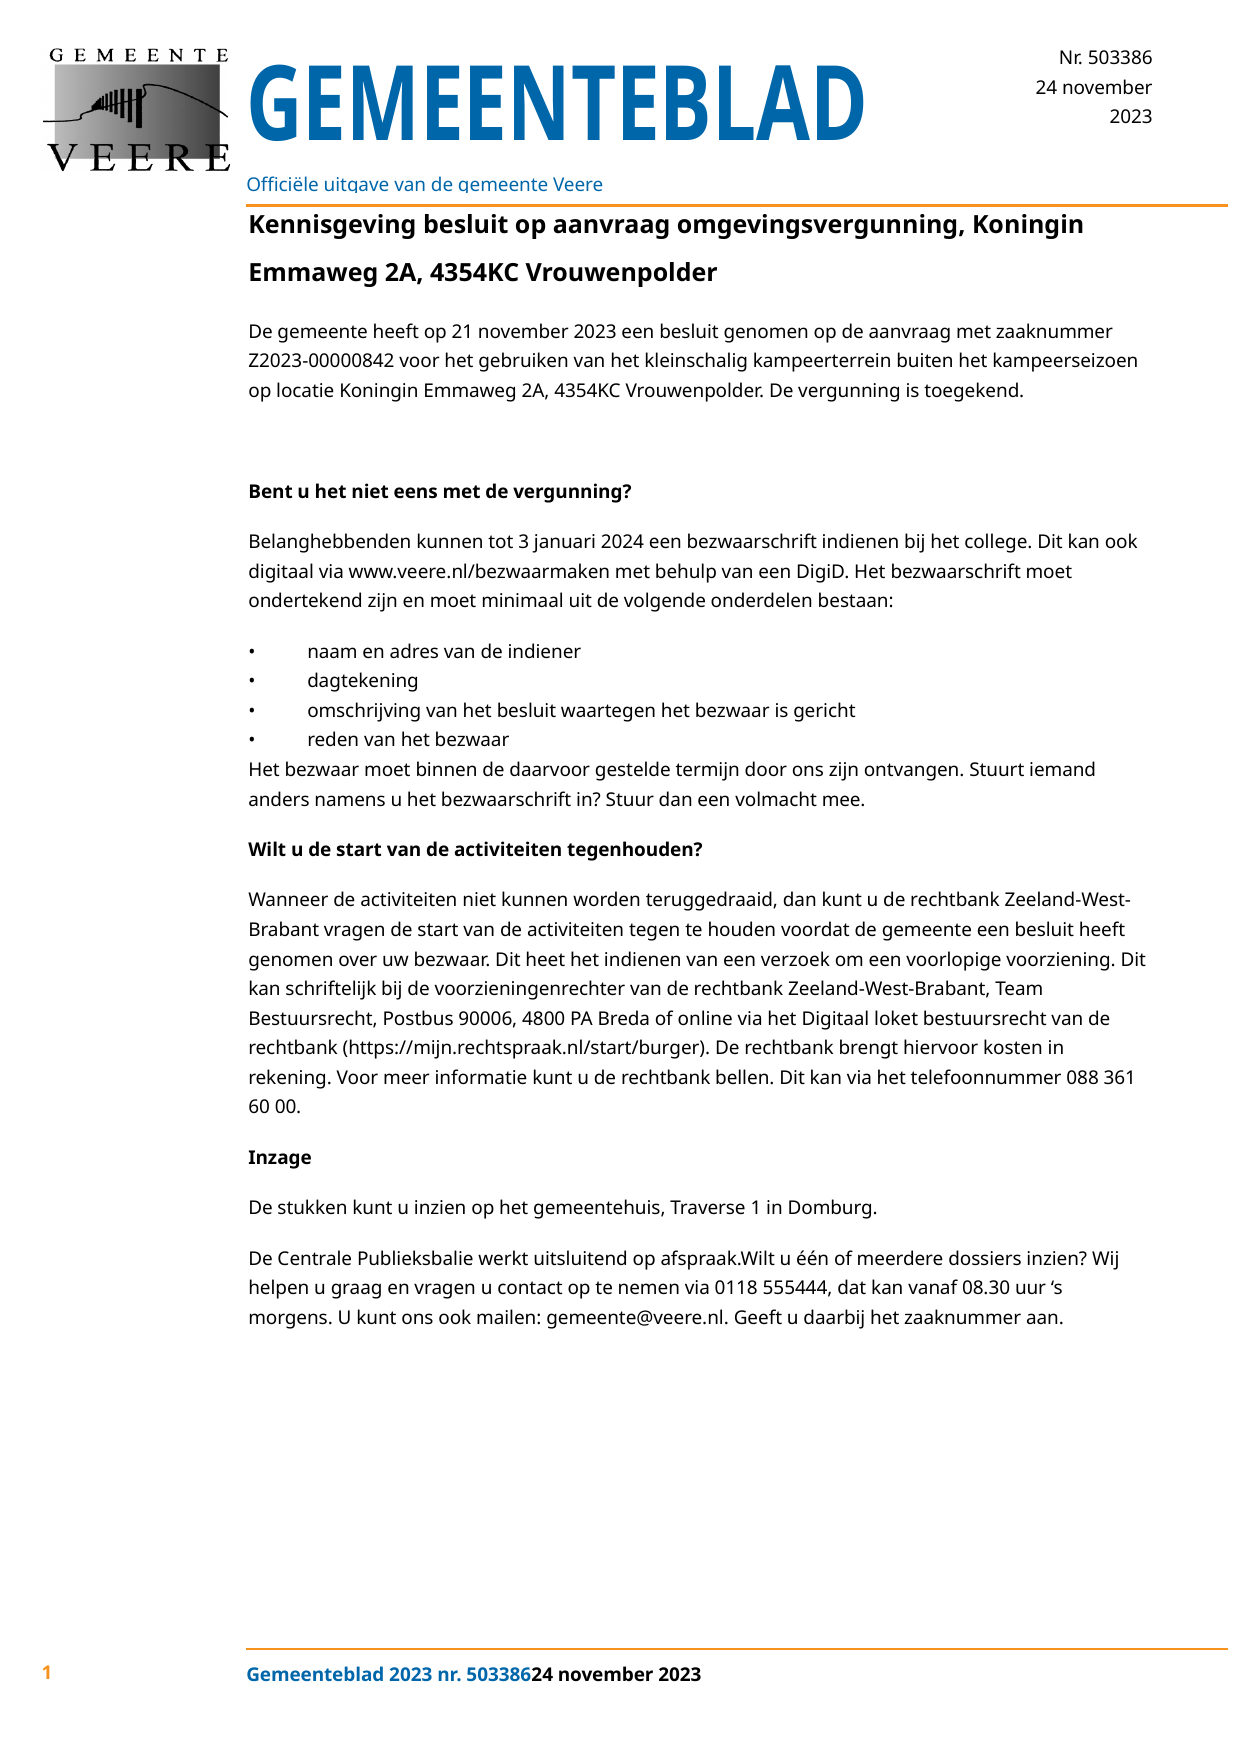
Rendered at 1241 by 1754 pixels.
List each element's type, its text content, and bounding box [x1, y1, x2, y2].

text Het bezwaar moet binnen de daarvoor gestelde termijn door ons zijn ontvangen. Stuurt iemand anders namens u het bezwaarschrift in? Stuur dan een volmacht mee. [248, 756, 1152, 812]
text De stukken kunt u inzien op het gemeentehuis, Traverse 1 in Domburg. [248, 1194, 1152, 1220]
picture [41, 47, 231, 172]
text Inzage [248, 1144, 1152, 1170]
list reden van het bezwaar [248, 727, 1152, 752]
list omschrijving van het besluit waartegen het bezwaar is gericht [248, 697, 1152, 723]
text Wanneer de activiteiten niet kunnen worden teruggedraaid, dan kunt u de rechtbank Zeeland-West-Brabant vragen de start van de activiteiten tegen te houden voordat de gemeente een besluit heeft genomen over uw bezwaar. Dit heet het indienen van een verzoek om een voorlopige voorziening. Dit kan schriftelijk bij de voorzieningenrechter van de rechtbank Zeeland-West-Brabant, Team Bestuursrecht, Postbus 90006, 4800 PA Breda of online via het Digitaal loket bestuursrecht van de rechtbank (https://mijn.rechtspraak.nl/start/burger). De rechtbank brengt hiervoor kosten in rekening. Voor meer informatie kunt u de rechtbank bellen. Dit kan via het telefoonnummer 088 361 60 00. [248, 887, 1152, 1119]
text Kennisgeving besluit op aanvraag omgevingsvergunning, Koningin Emmaweg 2A, 4354KC Vrouwenpolder [248, 207, 1152, 288]
text De Centrale Publieksbalie werkt uitsluitend op afspraak.Wilt u één of meerdere dossiers inzien? Wij helpen u graag en vragen u contact op te nemen via 0118 555444, dat kan vanaf 08.30 uur ‘s morgens. U kunt ons ook mailen: gemeente@veere.nl. Geeft u daarbij het zaaknummer aan. [248, 1245, 1152, 1330]
list naam en adres van de indiener [248, 638, 1152, 664]
text Bent u het niet eens met de vergunning? [248, 478, 1152, 504]
text Belanghebbenden kunnen tot 3 januari 2024 een bezwaarschrift indienen bij het college. Dit kan ook digitaal via www.veere.nl/bezwaarmaken met behulp van een DigiD. Het bezwaarschrift moet ondertekend zijn en moet minimaal uit de volgende onderdelen bestaan: [248, 528, 1152, 613]
text De gemeente heeft op 21 november 2023 een besluit genomen op de aanvraag met zaaknummer Z2023-00000842 voor het gebruiken van het kleinschalig kampeerterrein buiten het kampeerseizoen op locatie Koningin Emmaweg 2A, 4354KC Vrouwenpolder. De vergunning is toegekend. [248, 318, 1152, 403]
list dagtekening [248, 667, 1152, 693]
text Wilt u de start van de activiteiten tegenhouden? [248, 836, 1152, 862]
